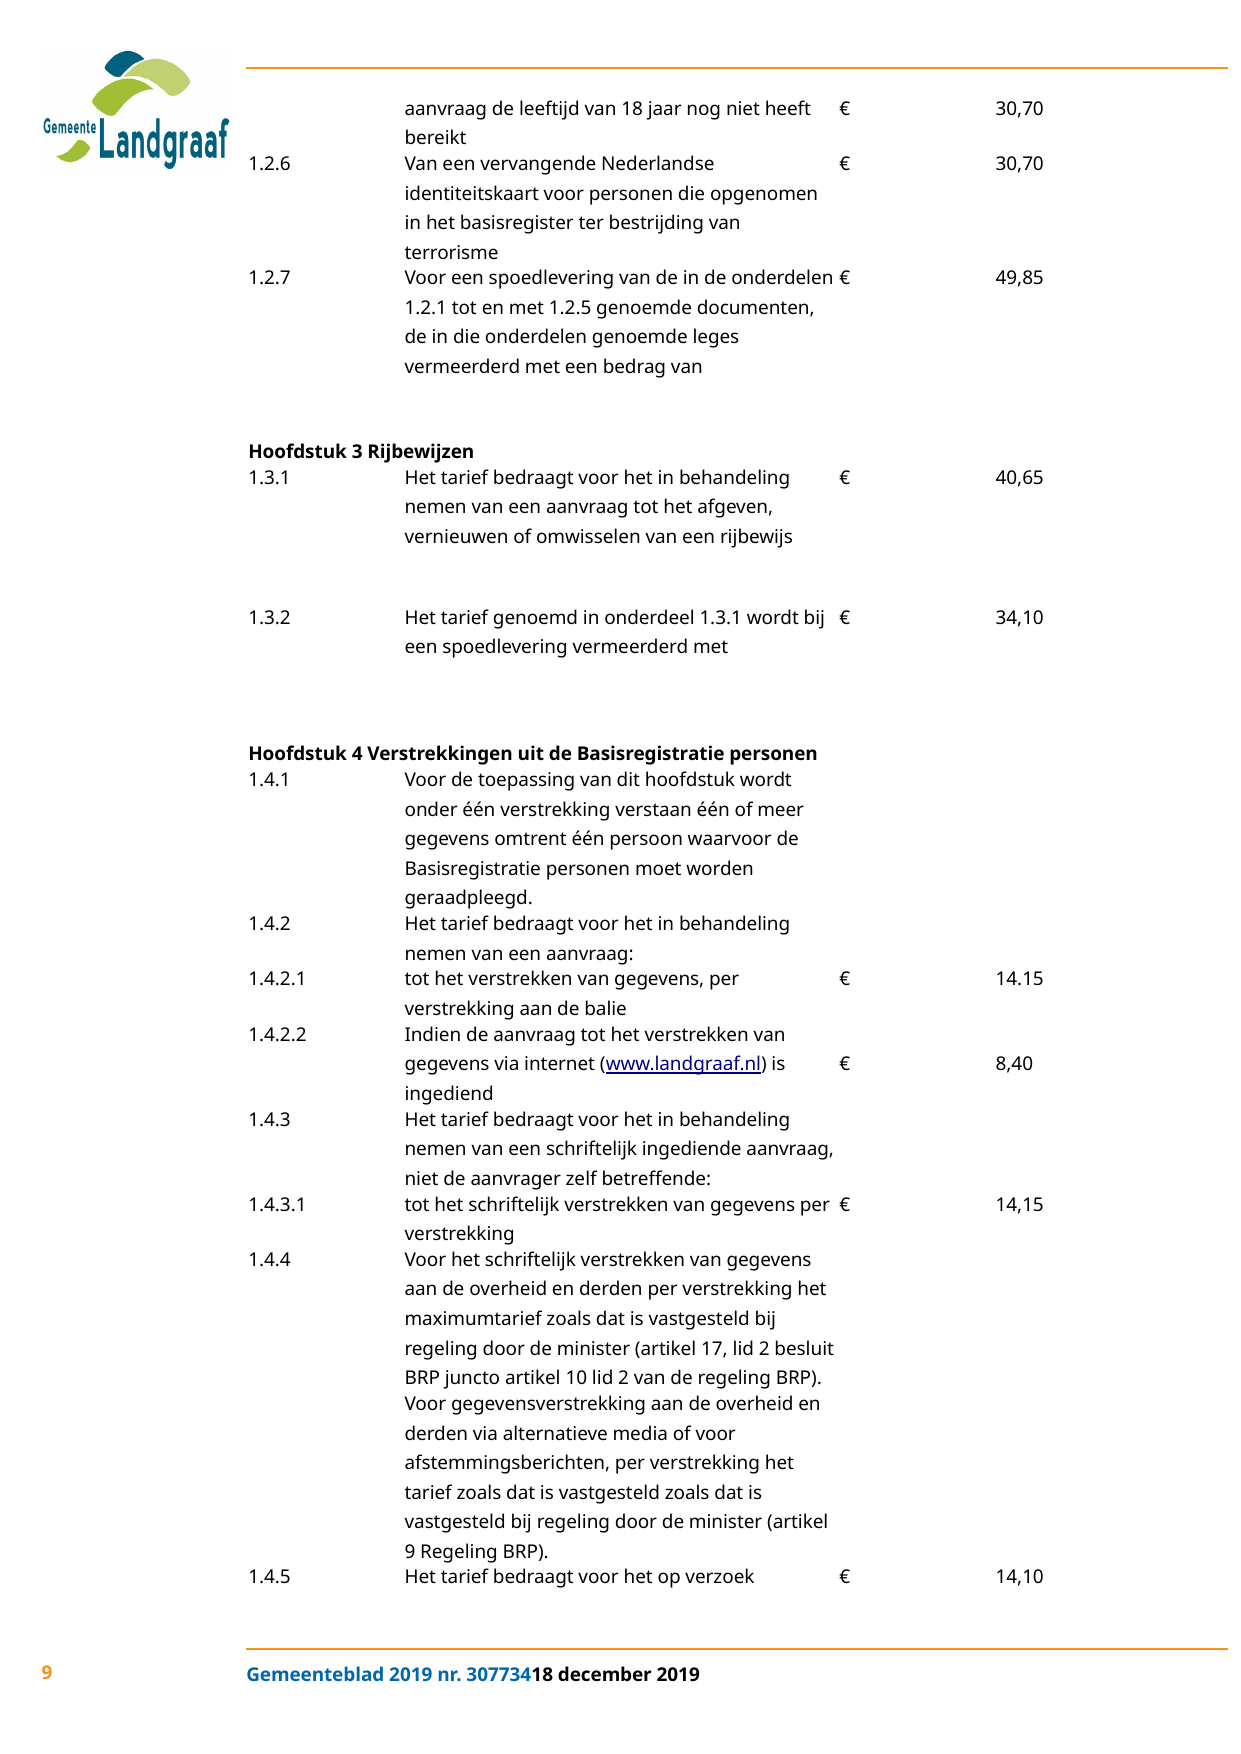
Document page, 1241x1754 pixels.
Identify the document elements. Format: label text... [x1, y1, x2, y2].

table_cell 40,65 [995, 464, 1152, 549]
table_cell [248, 549, 404, 604]
table_cell [404, 685, 839, 741]
table_cell [995, 438, 1152, 464]
table_cell [839, 1390, 995, 1564]
table_cell € [839, 604, 995, 659]
table_cell [839, 685, 995, 741]
table_cell Voor het schriftelijk verstrekken van gegevens aan de overheid en derden per verstrekking het maximumtarief zoals dat is vastgesteld bij regeling door de minister (artikel 17, lid 2 besluit BRP juncto artikel 10 lid 2 van de regeling BRP). [404, 1246, 839, 1390]
table_cell Hoofdstuk 4 Verstrekkingen uit de Basisregistratie personen [248, 741, 1152, 766]
table_cell 8,40 [995, 1021, 1152, 1106]
table_cell Het tarief bedraagt voor het op verzoek [404, 1564, 839, 1589]
table_cell 14.15 [995, 966, 1152, 1021]
table_cell 1.4.1 [248, 766, 404, 910]
table_cell € [839, 1021, 995, 1106]
table_cell [995, 1246, 1152, 1390]
table_cell [839, 1246, 995, 1390]
table_cell [404, 660, 839, 685]
table_cell 49,85 [995, 265, 1152, 438]
table_cell € [839, 150, 995, 264]
table_cell 1.4.2 [248, 910, 404, 966]
table_cell Hoofdstuk 3 Rijbewijzen [248, 438, 839, 464]
table_cell € [839, 1564, 995, 1589]
table_cell 1.4.3.1 [248, 1191, 404, 1246]
table_cell [248, 660, 404, 685]
table_cell 1.2.6 [248, 150, 404, 264]
table_cell [995, 685, 1152, 741]
table_cell 1.4.4 [248, 1246, 404, 1390]
table_cell 1.4.2.2 [248, 1021, 404, 1106]
table_cell [995, 549, 1152, 604]
table_cell € [839, 95, 995, 150]
table_cell [995, 660, 1152, 685]
table_cell tot het schriftelijk verstrekken van gegevens per verstrekking [404, 1191, 839, 1246]
table_cell tot het verstrekken van gegevens, per verstrekking aan de balie [404, 966, 839, 1021]
table_cell [839, 438, 995, 464]
table_cell aanvraag de leeftijd van 18 jaar nog niet heeft bereikt [404, 95, 839, 150]
table_cell [248, 1390, 404, 1564]
table_cell € [839, 265, 995, 438]
table_cell [839, 910, 995, 966]
table_cell [248, 685, 404, 741]
table_cell 1.3.2 [248, 604, 404, 659]
table_cell [995, 1106, 1152, 1191]
table_cell Voor de toepassing van dit hoofdstuk wordt onder één verstrekking verstaan één of meer gegevens omtrent één persoon waarvoor de Basisregistratie personen moet worden geraadpleegd. [404, 766, 839, 910]
table_cell 1.4.2.1 [248, 966, 404, 1021]
table_cell € [839, 1191, 995, 1246]
table_cell € [839, 464, 995, 549]
picture [41, 47, 231, 172]
table_cell 1.4.3 [248, 1106, 404, 1191]
table_cell 30,70 [995, 95, 1152, 150]
table_cell 1.2.7 [248, 265, 404, 438]
table_cell € [839, 966, 995, 1021]
table_cell [839, 766, 995, 910]
table_cell Het tarief genoemd in onderdeel 1.3.1 wordt bij een spoedlevering vermeerderd met [404, 604, 839, 659]
table_cell Indien de aanvraag tot het verstrekken van gegevens via internet (www.landgraaf.nl) is ingediend [404, 1021, 839, 1106]
table_cell 14,10 [995, 1564, 1152, 1589]
table_cell 1.4.5 [248, 1564, 404, 1589]
table_cell [995, 766, 1152, 910]
table_cell [839, 660, 995, 685]
table_cell [839, 1106, 995, 1191]
table_cell Van een vervangende Nederlandse identiteitskaart voor personen die opgenomen in het basisregister ter bestrijding van terrorisme [404, 150, 839, 264]
table_cell 30,70 [995, 150, 1152, 264]
table_cell [995, 910, 1152, 966]
table_cell [248, 95, 404, 150]
table_cell Het tarief bedraagt voor het in behandeling nemen van een aanvraag: [404, 910, 839, 966]
table_cell [839, 549, 995, 604]
table_cell Het tarief bedraagt voor het in behandeling nemen van een schriftelijk ingediende aanvraag, niet de aanvrager zelf betreffende: [404, 1106, 839, 1191]
table_cell [995, 1390, 1152, 1564]
table_cell Voor gegevensverstrekking aan de overheid en derden via alternatieve media of voor afstemmingsberichten, per verstrekking het tarief zoals dat is vastgesteld zoals dat is vastgesteld bij regeling door de minister (artikel 9 Regeling BRP). [404, 1390, 839, 1564]
table_cell Het tarief bedraagt voor het in behandeling nemen van een aanvraag tot het afgeven, vernieuwen of omwisselen van een rijbewijs [404, 464, 839, 549]
table_cell Voor een spoedlevering van de in de onderdelen 1.2.1 tot en met 1.2.5 genoemde documenten, de in die onderdelen genoemde leges vermeerderd met een bedrag van [404, 265, 839, 438]
table_cell 14,15 [995, 1191, 1152, 1246]
table_cell 34,10 [995, 604, 1152, 659]
table_cell [404, 549, 839, 604]
table_cell 1.3.1 [248, 464, 404, 549]
